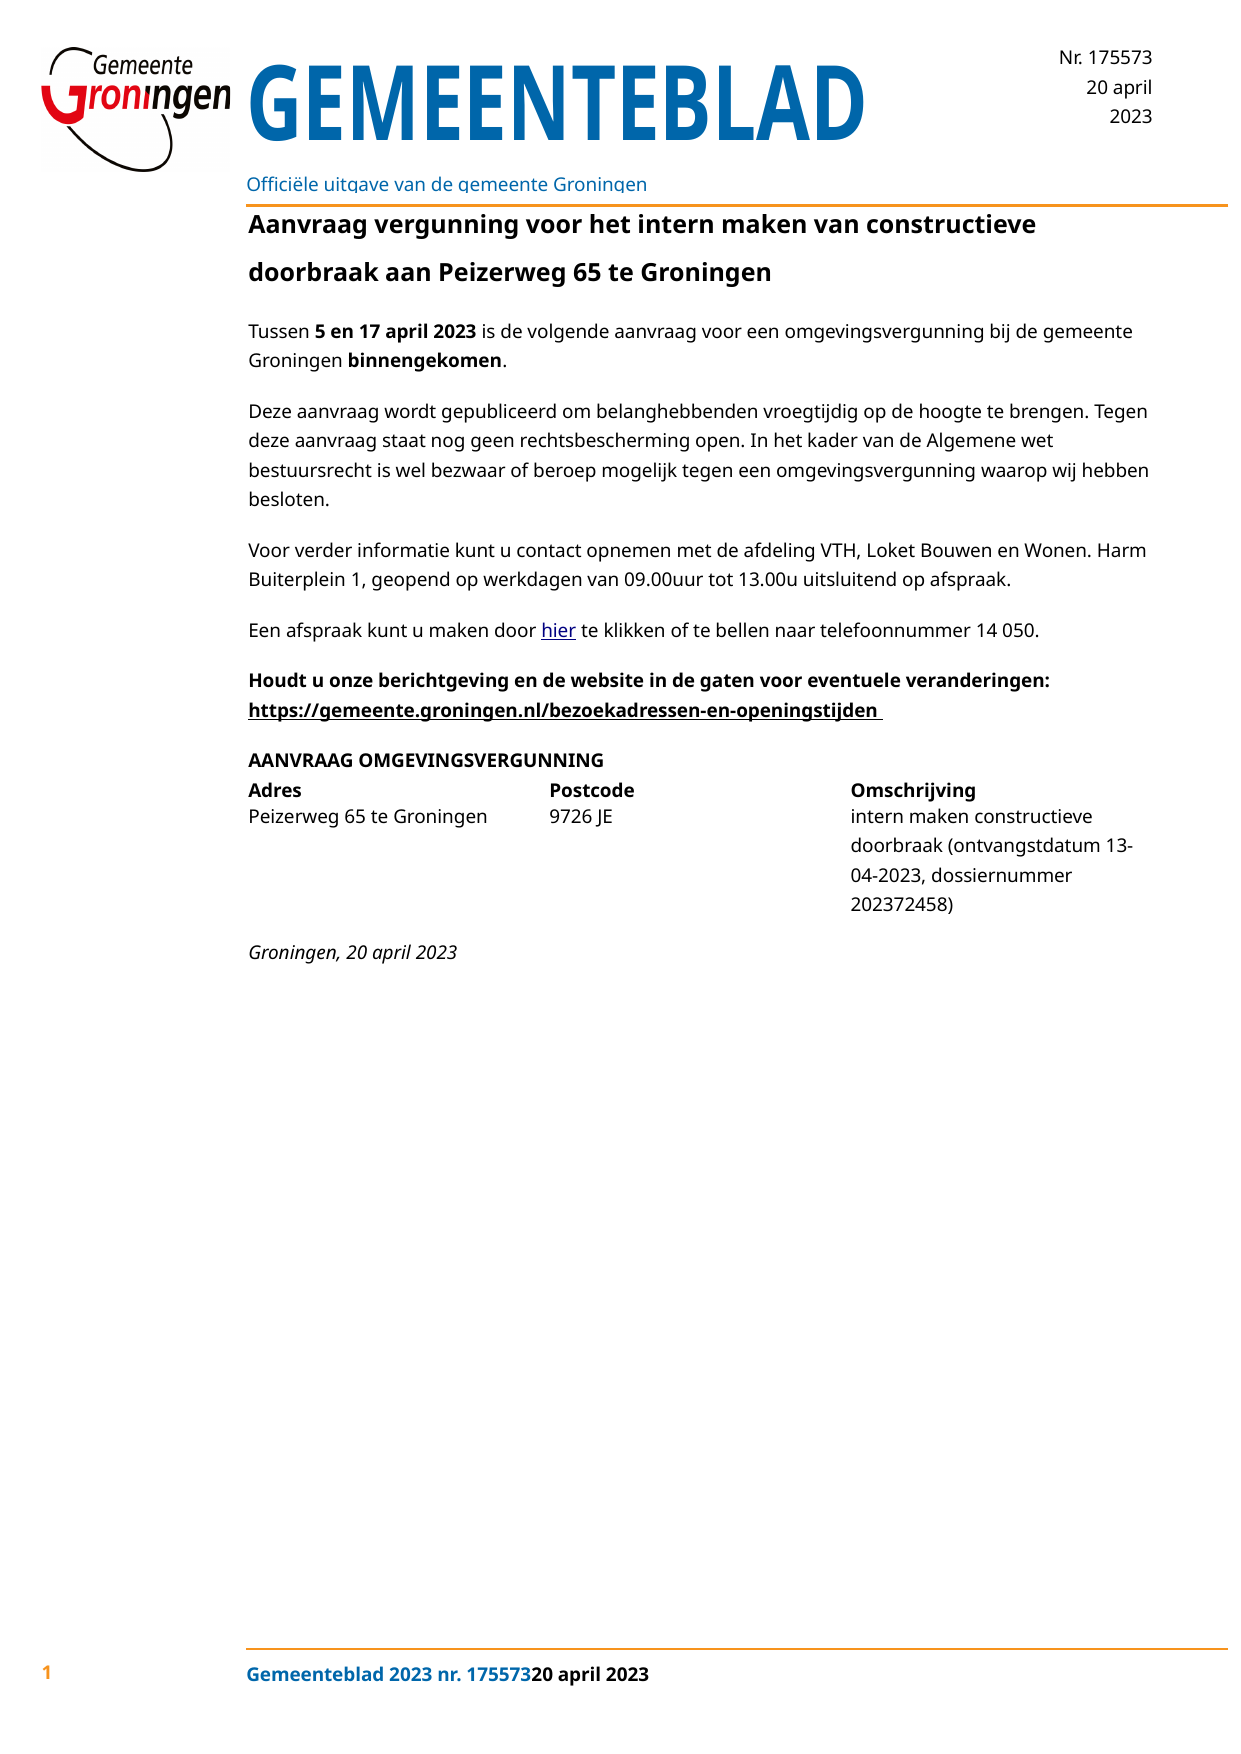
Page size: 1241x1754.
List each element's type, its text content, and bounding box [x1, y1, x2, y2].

text Aanvraag vergunning voor het intern maken van constructieve doorbraak aan Peizerweg 65 te Groningen [248, 207, 1152, 288]
table_header Postcode [549, 777, 850, 803]
table_header Omschrijving [850, 777, 1152, 803]
picture [41, 47, 231, 172]
text Voor verder informatie kunt u contact opnemen met de afdeling VTH, Loket Bouwen en Wonen. Harm Buiterplein 1, geopend op werkdagen van 09.00uur tot 13.00u uitsluitend op afspraak. [248, 537, 1152, 592]
table_header Adres [248, 777, 549, 803]
table_cell 9726 JE [549, 803, 850, 917]
text Deze aanvraag wordt gepubliceerd om belanghebbenden vroegtijdig op de hoogte te brengen. Tegen deze aanvraag staat nog geen rechtsbescherming open. In het kader van de Algemene wet bestuursrecht is wel bezwaar of beroep mogelijk tegen een omgevingsvergunning waarop wij hebben besloten. [248, 398, 1152, 512]
text Tussen 5 en 17 april 2023 is de volgende aanvraag voor een omgevingsvergunning bij de gemeente Groningen binnengekomen. [248, 318, 1152, 373]
table_cell Peizerweg 65 te Groningen [248, 803, 549, 917]
text AANVRAAG OMGEVINGSVERGUNNING [248, 747, 1152, 773]
text Houdt u onze berichtgeving en de website in de gaten voor eventuele veranderingen: https://gemeente.groningen.nl/bezoekadressen-en-openingstijden [248, 667, 1152, 723]
table_cell intern maken constructieve doorbraak (ontvangstdatum 13-04-2023, dossiernummer 202372458) [850, 803, 1152, 917]
text Groningen, 20 april 2023 [248, 939, 1152, 964]
text Een afspraak kunt u maken door hier te klikken of te bellen naar telefoonnummer 14 050. [248, 617, 1152, 643]
